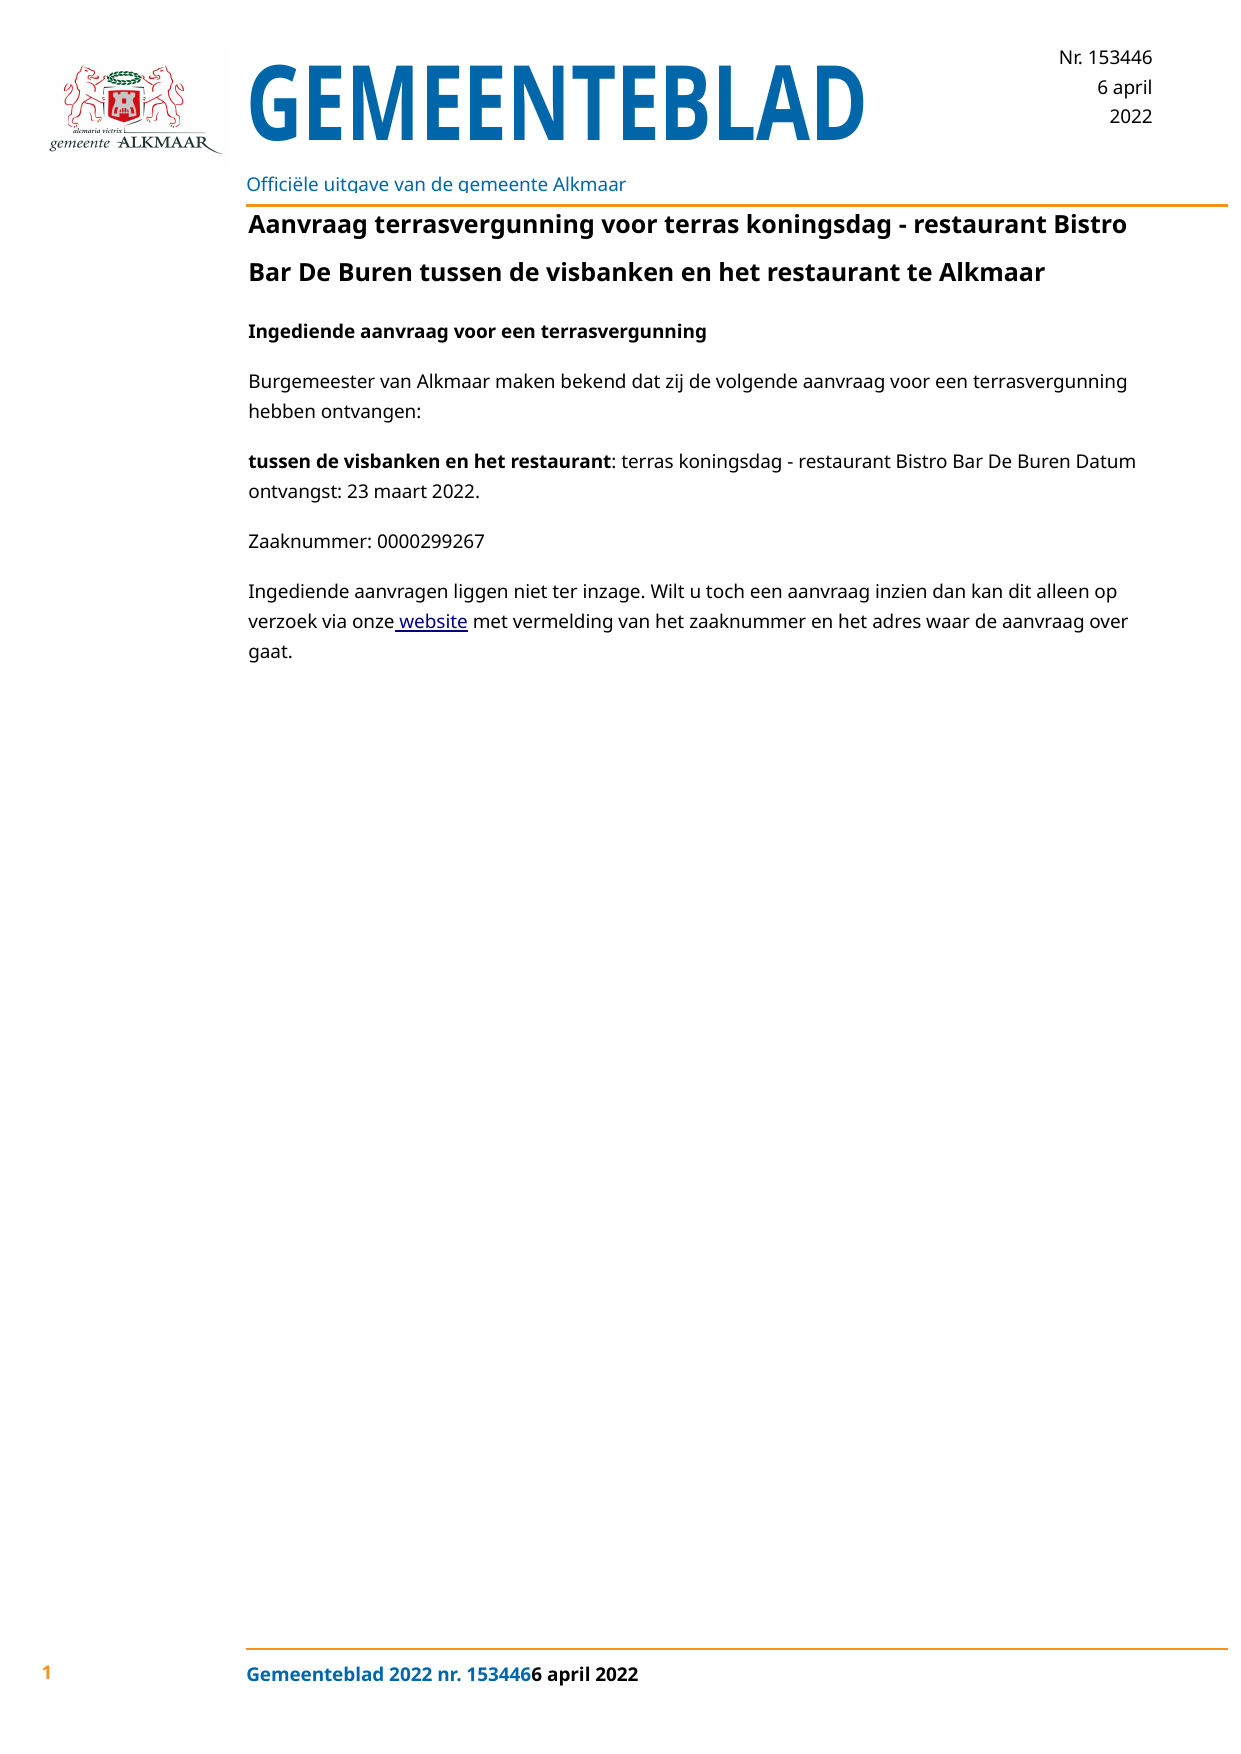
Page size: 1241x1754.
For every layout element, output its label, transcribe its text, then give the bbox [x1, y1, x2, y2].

text Zaaknummer: 0000299267 [248, 528, 1152, 554]
text Aanvraag terrasvergunning voor terras koningsdag - restaurant Bistro Bar De Buren tussen de visbanken en het restaurant te Alkmaar [248, 207, 1152, 288]
text Ingediende aanvragen liggen niet ter inzage. Wilt u toch een aanvraag inzien dan kan dit alleen op verzoek via onze website met vermelding van het zaaknummer en het adres waar de aanvraag over gaat. [248, 579, 1152, 664]
picture [41, 47, 231, 172]
text Burgemeester van Alkmaar maken bekend dat zij de volgende aanvraag voor een terrasvergunning hebben ontvangen: [248, 368, 1152, 424]
text Ingediende aanvraag voor een terrasvergunning [248, 318, 1152, 344]
text tussen de visbanken en het restaurant: terras koningsdag - restaurant Bistro Bar De Buren Datum ontvangst: 23 maart 2022. [248, 448, 1152, 504]
